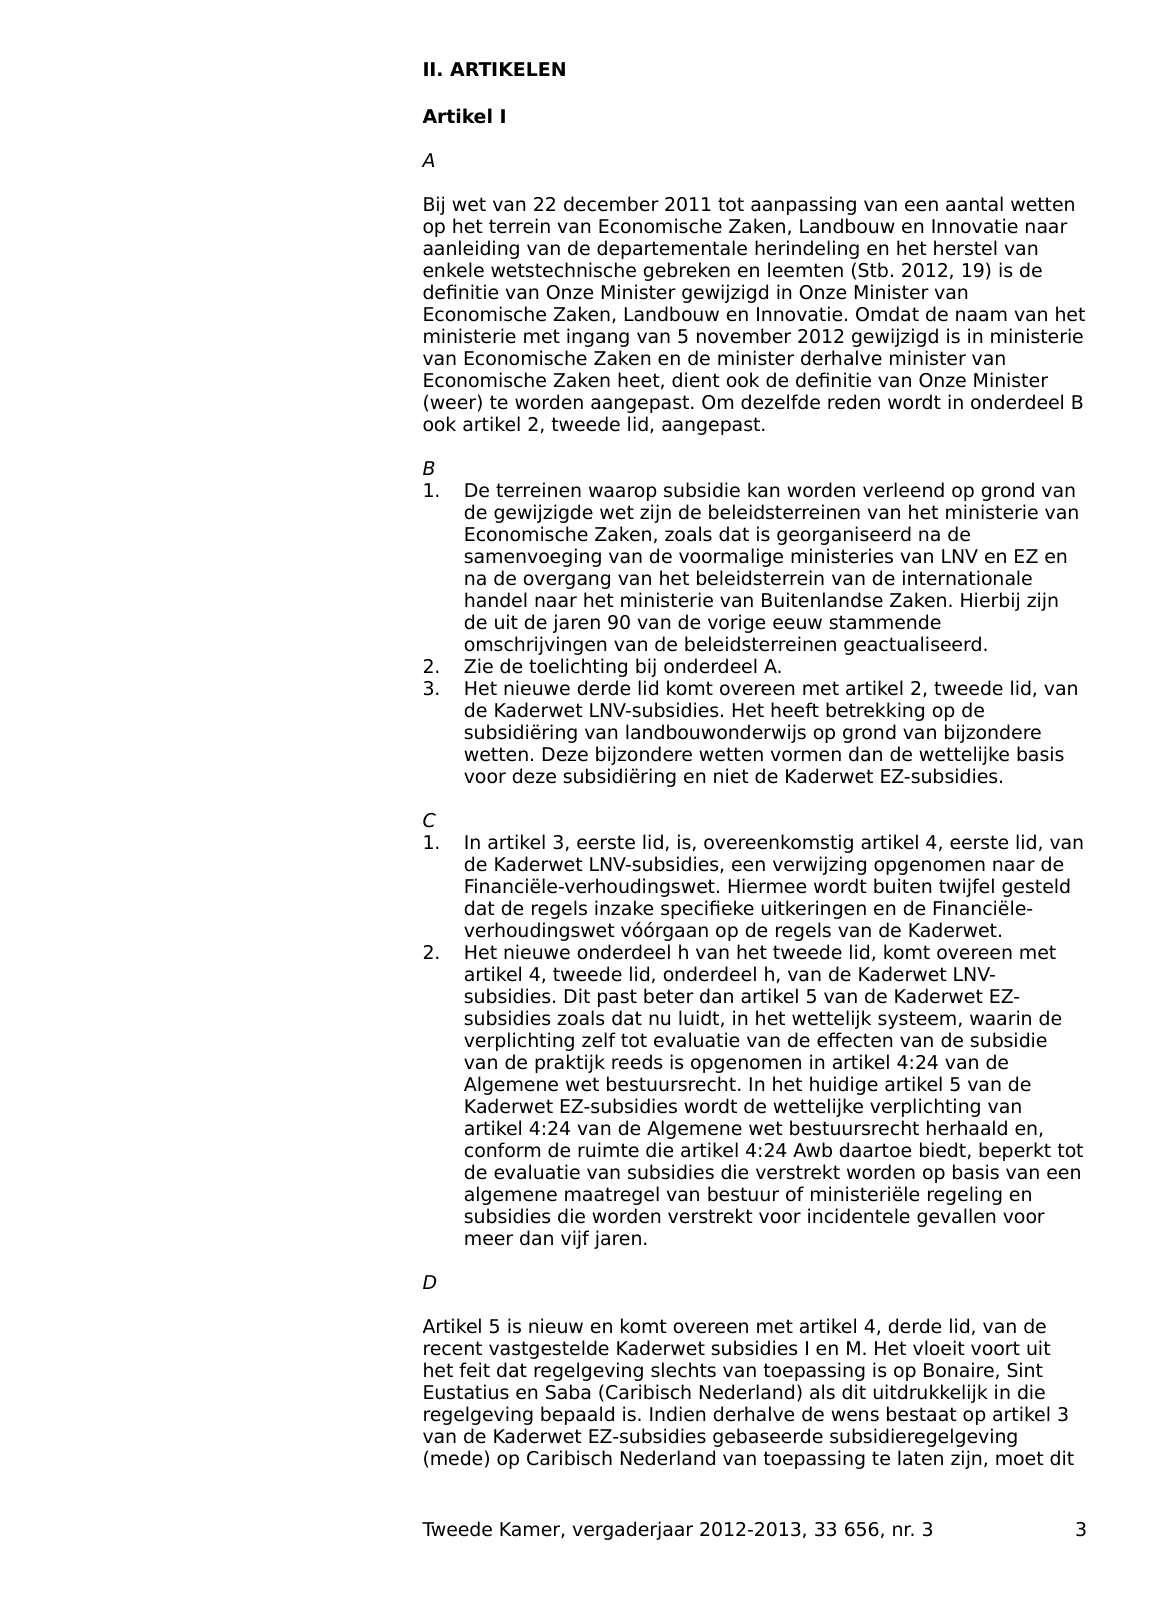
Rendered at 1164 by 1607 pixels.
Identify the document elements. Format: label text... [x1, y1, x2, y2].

text 2. Het nieuwe onderdeel h van het tweede lid, komt overeen met artikel 4, tweede lid, onderdeel h, van de Kaderwet LNV-subsidies. Dit past beter dan artikel 5 van de Kaderwet EZ-subsidies zoals dat nu luidt, in het wettelijk systeem, waarin de verplichting zelf tot evaluatie van de effecten van de subsidie van de praktijk reeds is opgenomen in artikel 4:24 van de Algemene wet bestuursrecht. In het huidige artikel 5 van de Kaderwet EZ-subsidies wordt de wettelijke verplichting van artikel 4:24 van de Algemene wet bestuursrecht herhaald en, conform de ruimte die artikel 4:24 Awb daartoe biedt, beperkt tot de evaluatie van subsidies die verstrekt worden op basis van een algemene maatregel van bestuur of ministeriële regeling en subsidies die worden verstrekt voor incidentele gevallen voor meer dan vijf jaren. [422, 942, 1087, 1250]
text 1. De terreinen waarop subsidie kan worden verleend op grond van de gewijzigde wet zijn de beleidsterreinen van het ministerie van Economische Zaken, zoals dat is georganiseerd na de samenvoeging van de voormalige ministeries van LNV en EZ en na de overgang van het beleidsterrein van de internationale handel naar het ministerie van Buitenlandse Zaken. Hierbij zijn de uit de jaren 90 van de vorige eeuw stammende omschrijvingen van de beleidsterreinen geactualiseerd. [422, 480, 1087, 656]
subtitle B [422, 458, 1087, 480]
text 1. In artikel 3, eerste lid, is, overeenkomstig artikel 4, eerste lid, van de Kaderwet LNV-subsidies, een verwijzing opgenomen naar de Financiële-verhoudingswet. Hiermee wordt buiten twijfel gesteld dat de regels inzake specifieke uitkeringen en de Financiële-verhoudingswet vóórgaan op de regels van de Kaderwet. [422, 832, 1087, 942]
subtitle D [422, 1272, 1087, 1294]
subtitle C [422, 810, 1087, 832]
text 2. Zie de toelichting bij onderdeel A. [422, 656, 1087, 678]
text Bij wet van 22 december 2011 tot aanpassing van een aantal wetten op het terrein van Economische Zaken, Landbouw en Innovatie naar aanleiding van de departementale herindeling en het herstel van enkele wetstechnische gebreken en leemten (Stb. 2012, 19) is de definitie van Onze Minister gewijzigd in Onze Minister van Economische Zaken, Landbouw en Innovatie. Omdat de naam van het ministerie met ingang van 5 november 2012 gewijzigd is in ministerie van Economische Zaken en de minister derhalve minister van Economische Zaken heet, dient ook de definitie van Onze Minister (weer) te worden aangepast. Om dezelfde reden wordt in onderdeel B ook artikel 2, tweede lid, aangepast. [422, 194, 1087, 436]
text 3. Het nieuwe derde lid komt overeen met artikel 2, tweede lid, van de Kaderwet LNV-subsidies. Het heeft betrekking op de subsidiëring van landbouwonderwijs op grond van bijzondere wetten. Deze bijzondere wetten vormen dan de wettelijke basis voor deze subsidiëring en niet de Kaderwet EZ-subsidies. [422, 678, 1087, 788]
text Artikel 5 is nieuw en komt overeen met artikel 4, derde lid, van de recent vastgestelde Kaderwet subsidies I en M. Het vloeit voort uit het feit dat regelgeving slechts van toepassing is op Bonaire, Sint Eustatius en Saba (Caribisch Nederland) als dit uitdrukkelijk in die regelgeving bepaald is. Indien derhalve de wens bestaat op artikel 3 van de Kaderwet EZ-subsidies gebaseerde subsidieregelgeving (mede) op Caribisch Nederland van toepassing te laten zijn, moet dit [422, 1316, 1087, 1470]
subtitle II. ARTIKELEN [422, 59, 1087, 81]
subtitle Artikel I [422, 106, 1087, 128]
subtitle A [422, 150, 1087, 172]
